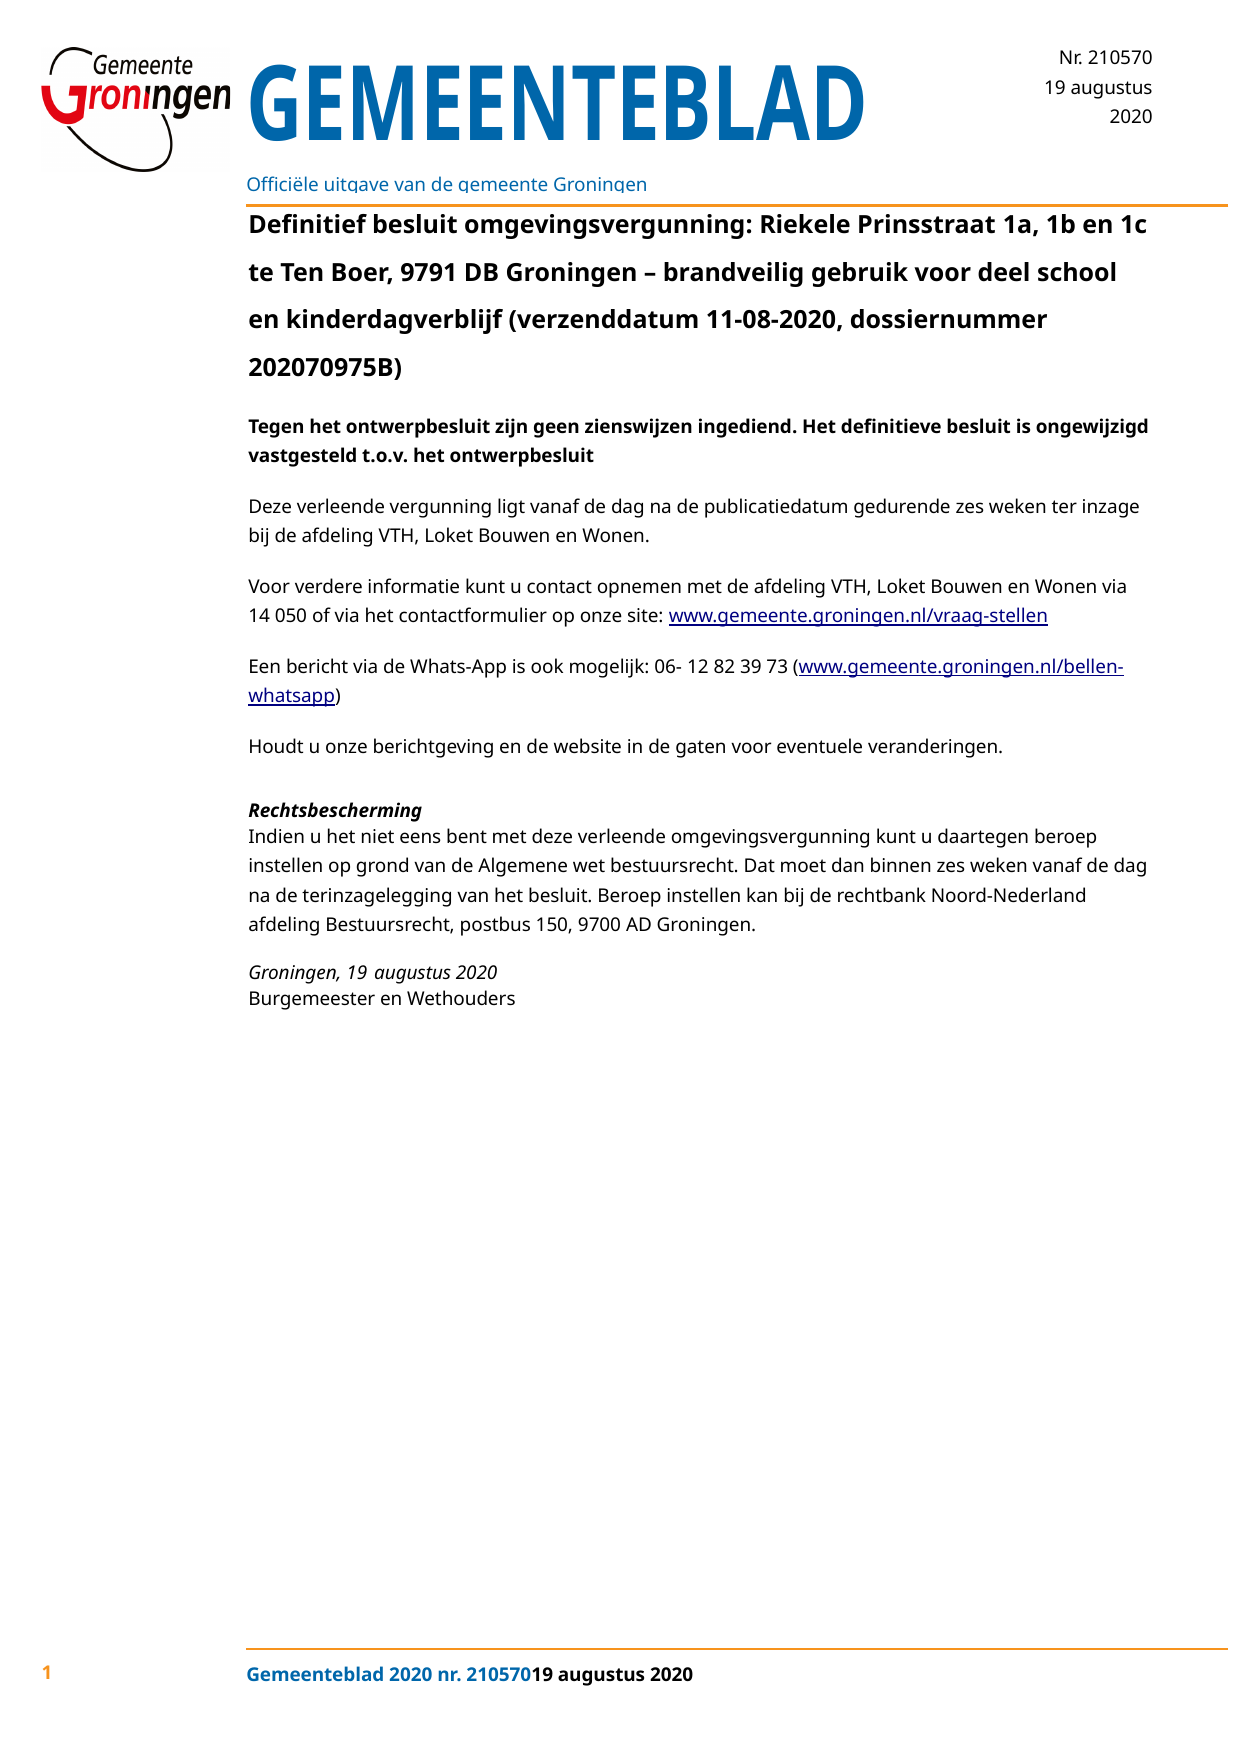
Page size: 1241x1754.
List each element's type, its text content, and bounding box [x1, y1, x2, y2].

text Indien u het niet eens bent met deze verleende omgevingsvergunning kunt u daartegen beroep instellen op grond van de Algemene wet bestuursrecht. Dat moet dan binnen zes weken vanaf de dag na de terinzagelegging van het besluit. Beroep instellen kan bij de rechtbank Noord-Nederland afdeling Bestuursrecht, postbus 150, 9700 AD Groningen. [248, 823, 1152, 937]
text Tegen het ontwerpbesluit zijn geen zienswijzen ingediend. Het definitieve besluit is ongewijzigd vastgesteld t.o.v. het ontwerpbesluit [248, 413, 1152, 468]
text Definitief besluit omgevingsvergunning: Riekele Prinsstraat 1a, 1b en 1c te Ten Boer, 9791 DB Groningen – brandveilig gebruik voor deel school en kinderdagverblijf (verzenddatum 11-08-2020, dossiernummer 202070975B) [248, 207, 1152, 384]
text Rechtsbescherming [248, 797, 1152, 823]
text Een bericht via de Whats-App is ook mogelijk: 06- 12 82 39 73 (www.gemeente.groningen.nl/bellen-whatsapp) [248, 653, 1152, 708]
text Burgemeester en Wethouders [248, 985, 1152, 1011]
text Deze verleende vergunning ligt vanaf de dag na de publicatiedatum gedurende zes weken ter inzage bij de afdeling VTH, Loket Bouwen en Wonen. [248, 493, 1152, 548]
text Groningen, 19 augustus 2020 [248, 959, 1152, 985]
picture [41, 47, 231, 172]
text Voor verdere informatie kunt u contact opnemen met de afdeling VTH, Loket Bouwen en Wonen via 14 050 of via het contactformulier op onze site: www.gemeente.groningen.nl/vraag-stellen [248, 573, 1152, 628]
text Houdt u onze berichtgeving en de website in de gaten voor eventuele veranderingen. [248, 733, 1152, 759]
